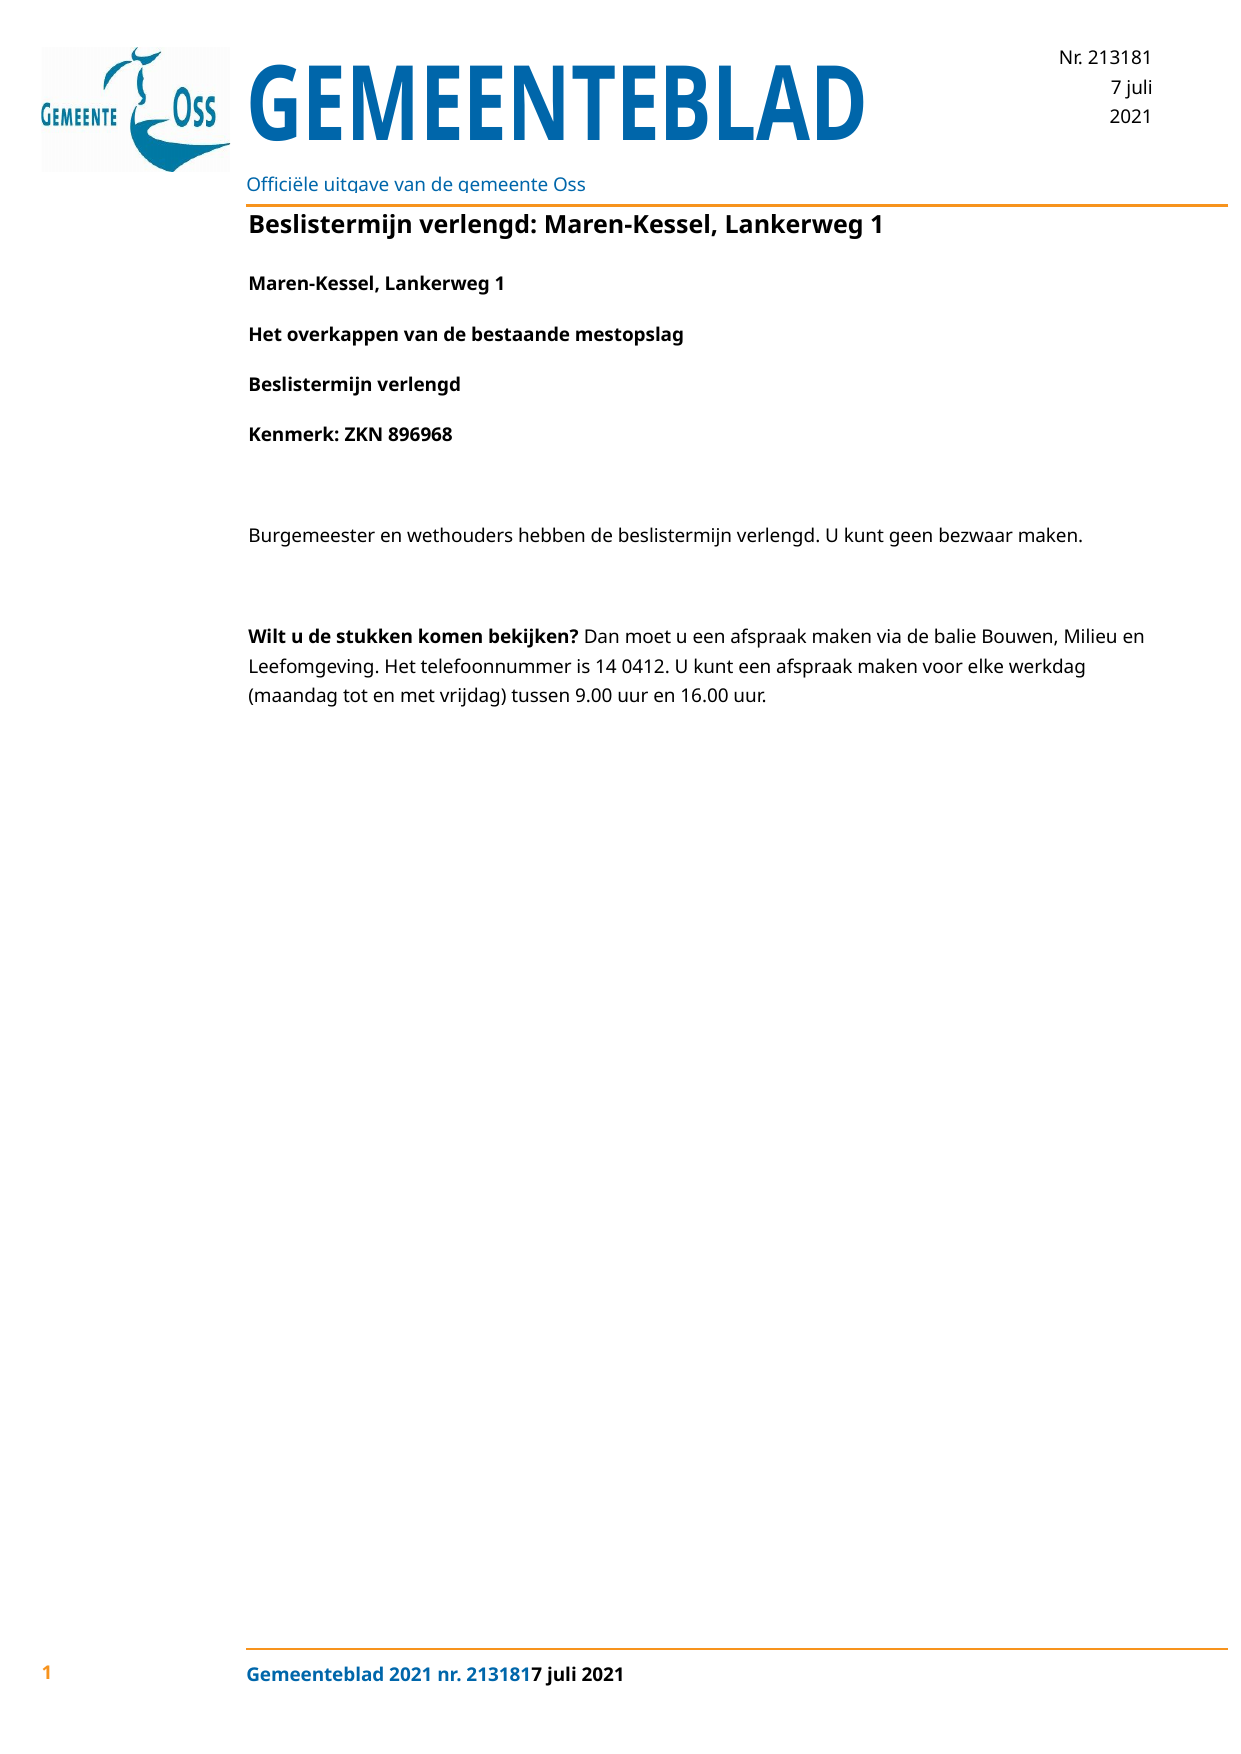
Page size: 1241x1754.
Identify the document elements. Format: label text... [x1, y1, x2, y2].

text Het overkappen van de bestaande mestopslag [248, 321, 1152, 346]
text Burgemeester en wethouders hebben de beslistermijn verlengd. U kunt geen bezwaar maken. [248, 522, 1152, 548]
text Maren-Kessel, Lankerweg 1 [248, 270, 1152, 296]
text Beslistermijn verlengd [248, 371, 1152, 397]
text Wilt u de stukken komen bekijken? Dan moet u een afspraak maken via de balie Bouwen, Milieu en Leefomgeving. Het telefoonnummer is 14 0412. U kunt een afspraak maken voor elke werkdag (maandag tot en met vrijdag) tussen 9.00 uur en 16.00 uur. [248, 623, 1152, 708]
text Kenmerk: ZKN 896968 [248, 422, 1152, 447]
text Beslistermijn verlengd: Maren-Kessel, Lankerweg 1 [248, 207, 1152, 241]
picture [41, 47, 231, 172]
